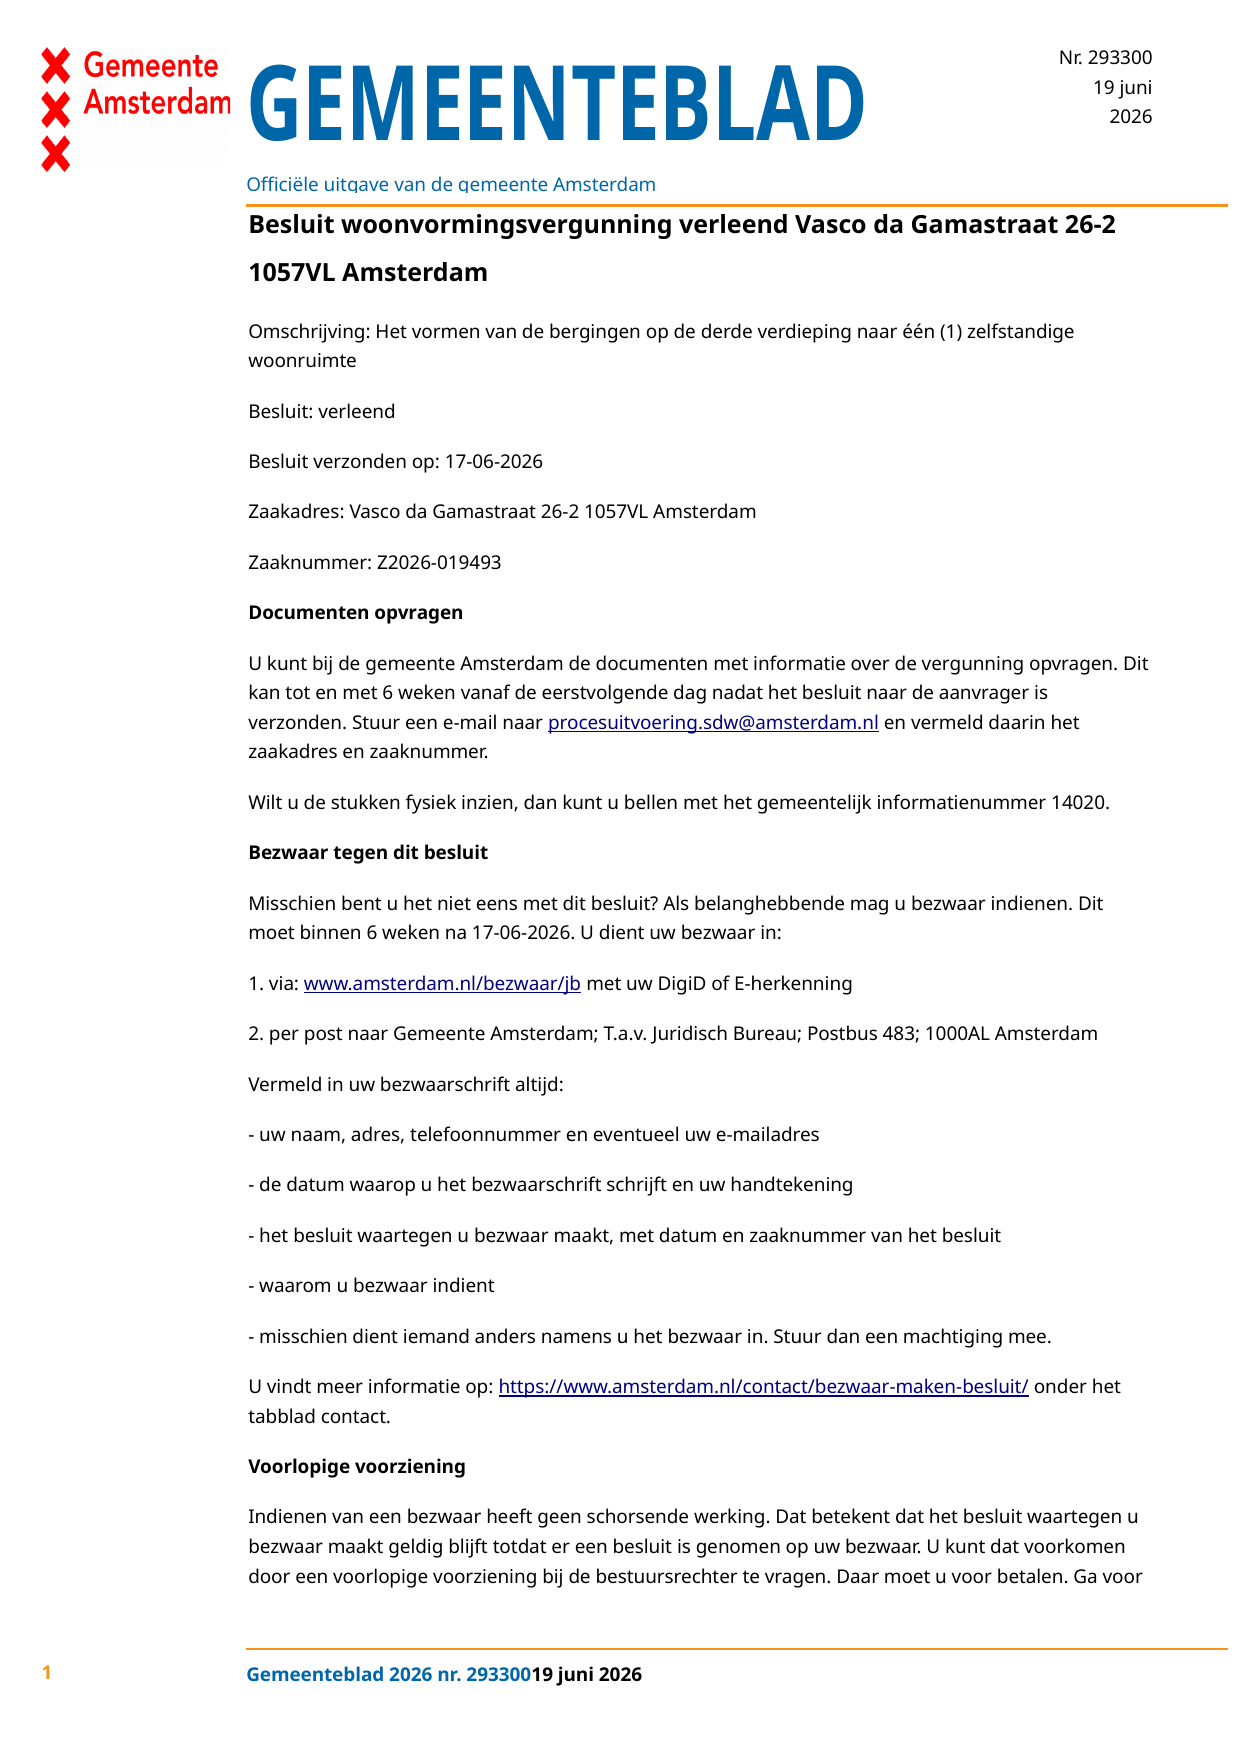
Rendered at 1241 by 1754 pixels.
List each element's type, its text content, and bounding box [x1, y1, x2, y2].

text Misschien bent u het niet eens met dit besluit? Als belanghebbende mag u bezwaar indienen. Dit moet binnen 6 weken na 17-06-2026. U dient uw bezwaar in: [248, 890, 1152, 945]
text Voorlopige voorziening [248, 1453, 1152, 1479]
text Besluit verzonden op: 17-06-2026 [248, 448, 1152, 474]
text U kunt bij de gemeente Amsterdam de documenten met informatie over de vergunning opvragen. Dit kan tot en met 6 weken vanaf de eerstvolgende dag nadat het besluit naar de aanvrager is verzonden. Stuur een e-mail naar procesuitvoering.sdw@amsterdam.nl en vermeld daarin het zaakadres en zaaknummer. [248, 650, 1152, 764]
text Wilt u de stukken fysiek inzien, dan kunt u bellen met het gemeentelijk informatienummer 14020. [248, 789, 1152, 815]
text 2. per post naar Gemeente Amsterdam; T.a.v. Juridisch Bureau; Postbus 483; 1000AL Amsterdam [248, 1020, 1152, 1046]
text Vermeld in uw bezwaarschrift altijd: [248, 1071, 1152, 1097]
text - de datum waarop u het bezwaarschrift schrijft en uw handtekening [248, 1172, 1152, 1197]
text Zaakadres: Vasco da Gamastraat 26-2 1057VL Amsterdam [248, 499, 1152, 524]
text U vindt meer informatie op: https://www.amsterdam.nl/contact/bezwaar-maken-besluit/ onder het tabblad contact. [248, 1373, 1152, 1429]
text Bezwaar tegen dit besluit [248, 839, 1152, 865]
text - waarom u bezwaar indient [248, 1272, 1152, 1298]
text 1. via: www.amsterdam.nl/bezwaar/jb met uw DigiD of E-herkenning [248, 970, 1152, 996]
text Besluit: verleend [248, 398, 1152, 424]
picture [41, 47, 231, 172]
text - het besluit waartegen u bezwaar maakt, met datum en zaaknummer van het besluit [248, 1222, 1152, 1248]
text Zaaknummer: Z2026-019493 [248, 549, 1152, 575]
text Documenten opvragen [248, 599, 1152, 625]
text - uw naam, adres, telefoonnummer en eventueel uw e-mailadres [248, 1121, 1152, 1147]
text Besluit woonvormingsvergunning verleend Vasco da Gamastraat 26-2 1057VL Amsterdam [248, 207, 1152, 288]
text Indienen van een bezwaar heeft geen schorsende werking. Dat betekent dat het besluit waartegen u bezwaar maakt geldig blijft totdat er een besluit is genomen op uw bezwaar. U kunt dat voorkomen door een voorlopige voorziening bij de bestuursrechter te vragen. Daar moet u voor betalen. Ga voor [248, 1504, 1152, 1589]
text Omschrijving: Het vormen van de bergingen op de derde verdieping naar één (1) zelfstandige woonruimte [248, 318, 1152, 373]
text - misschien dient iemand anders namens u het bezwaar in. Stuur dan een machtiging mee. [248, 1323, 1152, 1349]
